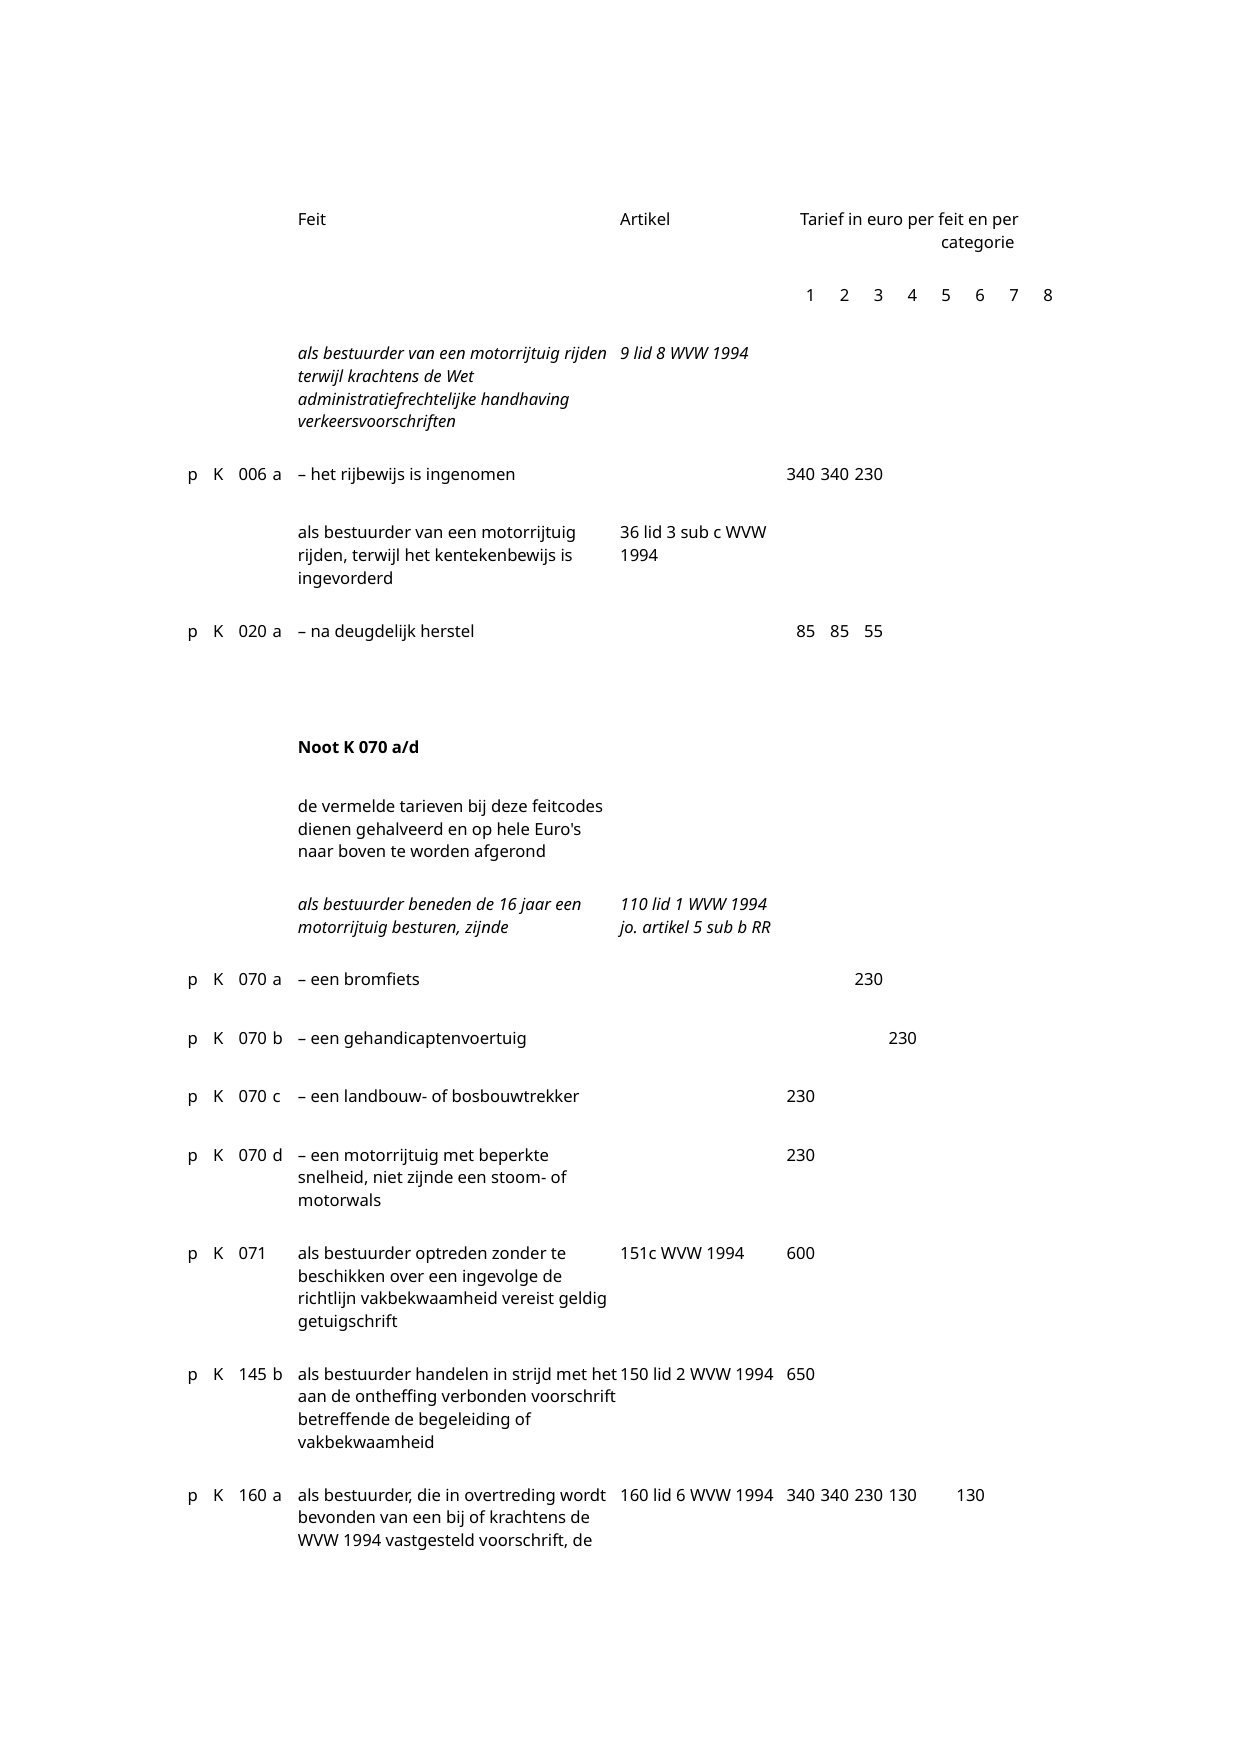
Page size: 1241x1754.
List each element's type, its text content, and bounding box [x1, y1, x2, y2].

table_cell [620, 1085, 781, 1143]
table_cell [951, 795, 985, 893]
table_cell 230 [883, 1026, 917, 1085]
table_cell [1019, 619, 1053, 678]
table_cell 340 [815, 1483, 849, 1551]
table_cell [917, 619, 951, 678]
table_cell [815, 1085, 849, 1143]
table_cell [1019, 736, 1053, 794]
table_cell [620, 968, 781, 1026]
table_cell 230 [849, 968, 883, 1026]
table_cell 2 [815, 283, 849, 342]
table_cell 1 [781, 283, 815, 342]
table_cell 150 lid 2 WVW 1994 [620, 1362, 781, 1483]
table_cell [1019, 1241, 1053, 1362]
table_cell [1019, 678, 1053, 736]
table_cell [620, 283, 781, 342]
table_cell [883, 1241, 917, 1362]
table_cell [298, 678, 620, 736]
table_cell [213, 795, 238, 893]
table_cell [238, 283, 272, 342]
table_cell K [213, 463, 238, 521]
table_cell [272, 678, 298, 736]
table_cell [849, 795, 883, 893]
table_cell [238, 736, 272, 794]
table_cell [985, 463, 1019, 521]
table_cell [951, 1085, 985, 1143]
table_cell als bestuurder, die in overtreding wordt bevonden van een bij of krachtens de WVW 1994 vastgesteld voorschrift, de [298, 1483, 620, 1551]
table_cell p [188, 1362, 213, 1483]
table_cell [849, 893, 883, 968]
table_cell [781, 342, 815, 463]
table_cell 3 [849, 283, 883, 342]
table_cell [951, 1362, 985, 1483]
table_cell [917, 1143, 951, 1241]
table_cell [213, 283, 238, 342]
table_cell 230 [781, 1085, 815, 1143]
table_cell [781, 1026, 815, 1085]
table_cell [849, 1085, 883, 1143]
table_cell [917, 1085, 951, 1143]
table_cell [883, 1362, 917, 1483]
table_cell 8 [1019, 283, 1053, 342]
table_cell [917, 463, 951, 521]
table_cell [985, 893, 1019, 968]
table_cell [815, 1026, 849, 1085]
table_cell [917, 1362, 951, 1483]
table_cell [272, 521, 298, 619]
table_cell 55 [849, 619, 883, 678]
table_cell [917, 1483, 951, 1551]
table_header Artikel [620, 208, 781, 283]
table_cell K [213, 1241, 238, 1362]
table_cell [985, 1026, 1019, 1085]
table_cell [781, 795, 815, 893]
table_cell [917, 795, 951, 893]
table_cell K [213, 1483, 238, 1551]
table_cell b [272, 1362, 298, 1483]
table_cell [238, 342, 272, 463]
table_cell [985, 795, 1019, 893]
table_cell 600 [781, 1241, 815, 1362]
table_cell [272, 795, 298, 893]
table_cell [985, 736, 1019, 794]
table_cell d [272, 1143, 298, 1241]
table_cell Noot K 070 a/d [298, 736, 620, 794]
table_cell p [188, 1483, 213, 1551]
table_cell [1019, 1483, 1053, 1551]
table_cell 070 [238, 1143, 272, 1241]
table_cell 130 [951, 1483, 985, 1551]
table_cell 070 [238, 1085, 272, 1143]
table_cell [272, 1241, 298, 1362]
table_cell [849, 1241, 883, 1362]
table_cell [620, 1026, 781, 1085]
table_cell [815, 795, 849, 893]
table_cell [985, 1085, 1019, 1143]
table_cell – na deugdelijk herstel [298, 619, 620, 678]
table_cell [985, 521, 1019, 619]
table_cell 160 [238, 1483, 272, 1551]
table_cell [815, 521, 849, 619]
table_cell [238, 521, 272, 619]
table_cell [620, 619, 781, 678]
table_cell 230 [849, 463, 883, 521]
table_cell [815, 893, 849, 968]
table_cell als bestuurder van een motorrijtuig rijden, terwijl het kentekenbewijs is ingevorderd [298, 521, 620, 619]
table_cell [917, 1241, 951, 1362]
table_cell [951, 463, 985, 521]
table_cell [883, 795, 917, 893]
table_cell [1019, 968, 1053, 1026]
table_cell [883, 619, 917, 678]
table_cell – een landbouw- of bosbouwtrekker [298, 1085, 620, 1143]
table_cell [883, 521, 917, 619]
table_cell 36 lid 3 sub c WVW 1994 [620, 521, 781, 619]
table_cell 9 lid 8 WVW 1994 [620, 342, 781, 463]
table_cell [188, 795, 213, 893]
table_header [188, 208, 213, 283]
table_cell [815, 678, 849, 736]
table_cell a [272, 463, 298, 521]
table_cell [951, 1143, 985, 1241]
table_cell [985, 1483, 1019, 1551]
table_cell [917, 521, 951, 619]
table_cell [188, 342, 213, 463]
table_cell [917, 736, 951, 794]
table_cell [188, 893, 213, 968]
table_cell [1019, 893, 1053, 968]
table_cell als bestuurder van een motorrijtuig rijden terwijl krachtens de Wet administratiefrechtelijke handhaving verkeersvoorschriften [298, 342, 620, 463]
table_cell 071 [238, 1241, 272, 1362]
table_cell 070 [238, 968, 272, 1026]
table_cell [1019, 1085, 1053, 1143]
table_cell [883, 342, 917, 463]
table_cell b [272, 1026, 298, 1085]
table_cell 130 [883, 1483, 917, 1551]
table_cell [883, 736, 917, 794]
table_cell [815, 1362, 849, 1483]
table_cell [985, 619, 1019, 678]
table_cell [188, 521, 213, 619]
table_cell [917, 968, 951, 1026]
table_cell [917, 342, 951, 463]
table_cell [951, 521, 985, 619]
table_cell 4 [883, 283, 917, 342]
table_cell [985, 1143, 1019, 1241]
table_cell [985, 968, 1019, 1026]
table_cell als bestuurder handelen in strijd met het aan de ontheffing verbonden voorschrift betreffende de begeleiding of vakbekwaamheid [298, 1362, 620, 1483]
table_cell [849, 1143, 883, 1241]
table_cell 7 [985, 283, 1019, 342]
table_cell [298, 283, 620, 342]
table_cell [815, 342, 849, 463]
table_cell [272, 283, 298, 342]
table_cell [815, 968, 849, 1026]
table_cell [917, 1026, 951, 1085]
table_cell [849, 736, 883, 794]
table_cell c [272, 1085, 298, 1143]
table_cell K [213, 1026, 238, 1085]
table_cell [1019, 463, 1053, 521]
table_cell de vermelde tarieven bij deze feitcodes dienen gehalveerd en op hele Euro's naar boven te worden afgerond [298, 795, 620, 893]
table_cell [213, 893, 238, 968]
table_cell 020 [238, 619, 272, 678]
table_cell 151c WVW 1994 [620, 1241, 781, 1362]
table_cell [815, 736, 849, 794]
table_cell 6 [951, 283, 985, 342]
table_cell als bestuurder optreden zonder te beschikken over een ingevolge de richtlijn vakbekwaamheid vereist geldig getuigschrift [298, 1241, 620, 1362]
table_cell [620, 463, 781, 521]
table_cell [1019, 1362, 1053, 1483]
table_cell – een motorrijtuig met beperkte snelheid, niet zijnde een stoom- of motorwals [298, 1143, 620, 1241]
table_cell [849, 1026, 883, 1085]
table_cell [917, 893, 951, 968]
table_cell [238, 893, 272, 968]
table_cell [272, 893, 298, 968]
table_cell [272, 736, 298, 794]
table_cell 070 [238, 1026, 272, 1085]
table_cell [620, 678, 781, 736]
table_cell [951, 1026, 985, 1085]
table_cell [188, 283, 213, 342]
table_cell [781, 521, 815, 619]
table_cell [883, 463, 917, 521]
table_cell p [188, 1085, 213, 1143]
table_cell [951, 968, 985, 1026]
table_cell [985, 342, 1019, 463]
table_cell p [188, 1026, 213, 1085]
table_cell 340 [781, 1483, 815, 1551]
table_cell [951, 893, 985, 968]
table_cell p [188, 619, 213, 678]
table_cell [1019, 521, 1053, 619]
table_cell 110 lid 1 WVW 1994 jo. artikel 5 sub b RR [620, 893, 781, 968]
table_cell 5 [917, 283, 951, 342]
table_cell [620, 795, 781, 893]
table_cell [1019, 795, 1053, 893]
table_cell 340 [815, 463, 849, 521]
table_cell [213, 342, 238, 463]
table_cell p [188, 1241, 213, 1362]
table_cell p [188, 968, 213, 1026]
table_header [213, 208, 238, 283]
table_cell [1019, 342, 1053, 463]
table_cell 340 [781, 463, 815, 521]
table_cell – een bromfiets [298, 968, 620, 1026]
table_cell [781, 968, 815, 1026]
table_cell [849, 1362, 883, 1483]
table_cell [238, 795, 272, 893]
table_cell [951, 736, 985, 794]
table_cell [815, 1241, 849, 1362]
table_header [238, 208, 272, 283]
table_cell 85 [781, 619, 815, 678]
table_cell [849, 521, 883, 619]
table_cell – het rijbewijs is ingenomen [298, 463, 620, 521]
table_cell [1019, 1143, 1053, 1241]
table_cell [985, 1241, 1019, 1362]
table_cell als bestuurder beneden de 16 jaar een motorrijtuig besturen, zijnde [298, 893, 620, 968]
table_cell [213, 521, 238, 619]
table_cell K [213, 968, 238, 1026]
table_cell [883, 1085, 917, 1143]
table_cell 650 [781, 1362, 815, 1483]
table_cell 006 [238, 463, 272, 521]
table_cell – een gehandicaptenvoertuig [298, 1026, 620, 1085]
table_cell [849, 342, 883, 463]
table_cell [238, 678, 272, 736]
table_cell [188, 736, 213, 794]
table_cell [951, 1241, 985, 1362]
table_cell [951, 678, 985, 736]
table_cell K [213, 1143, 238, 1241]
table_cell [213, 678, 238, 736]
table_cell a [272, 1483, 298, 1551]
table_cell 230 [849, 1483, 883, 1551]
table_cell [781, 678, 815, 736]
table_cell [620, 736, 781, 794]
table_cell [883, 1143, 917, 1241]
table_cell p [188, 463, 213, 521]
table_cell a [272, 619, 298, 678]
table_cell [951, 619, 985, 678]
table_cell [917, 678, 951, 736]
table_header Tarief in euro per feit en per categorie [781, 208, 1019, 283]
table_cell [985, 1362, 1019, 1483]
table_cell [213, 736, 238, 794]
table_cell [188, 678, 213, 736]
table_header [272, 208, 298, 283]
table_cell [883, 678, 917, 736]
table_cell [849, 678, 883, 736]
table_cell [815, 1143, 849, 1241]
table_cell [1019, 1026, 1053, 1085]
table_cell p [188, 1143, 213, 1241]
table_cell [951, 342, 985, 463]
table_cell [781, 736, 815, 794]
table_cell [883, 968, 917, 1026]
table_header Feit [298, 208, 620, 283]
table_cell 230 [781, 1143, 815, 1241]
table_cell 160 lid 6 WVW 1994 [620, 1483, 781, 1551]
table_header [1019, 208, 1053, 283]
table_cell [620, 1143, 781, 1241]
table_cell 145 [238, 1362, 272, 1483]
table_cell K [213, 1362, 238, 1483]
table_cell 85 [815, 619, 849, 678]
table_cell a [272, 968, 298, 1026]
table_cell [272, 342, 298, 463]
table_cell K [213, 1085, 238, 1143]
table_cell [781, 893, 815, 968]
table_cell [985, 678, 1019, 736]
table_cell K [213, 619, 238, 678]
table_cell [883, 893, 917, 968]
